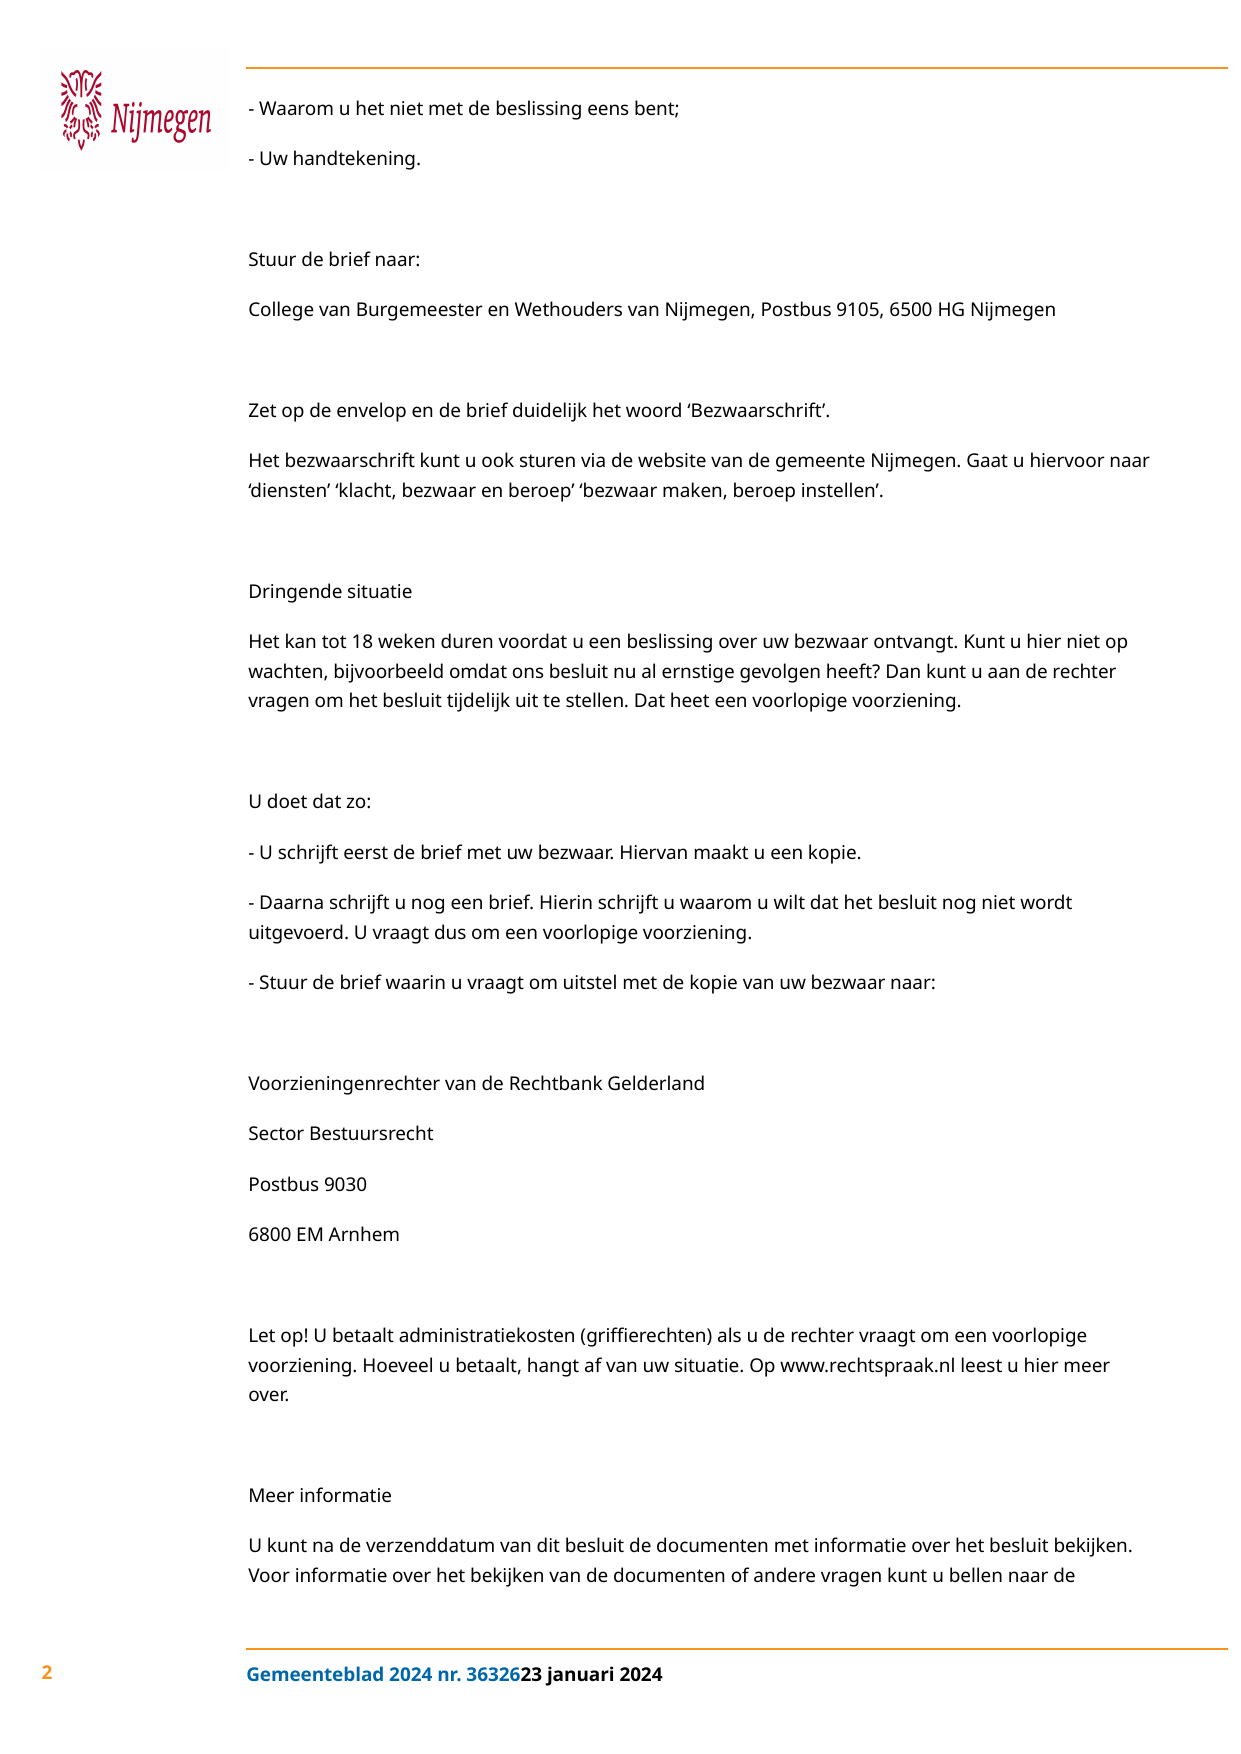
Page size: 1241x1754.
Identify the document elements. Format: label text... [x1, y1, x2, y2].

text Voorzieningenrechter van de Rechtbank Gelderland [248, 1070, 1152, 1096]
text Meer informatie [248, 1482, 1152, 1508]
text - Waarom u het niet met de beslissing eens bent; [248, 95, 1152, 121]
text - Uw handtekening. [248, 145, 1152, 171]
text U kunt na de verzenddatum van dit besluit de documenten met informatie over het besluit bekijken. Voor informatie over het bekijken van de documenten of andere vragen kunt u bellen naar de [248, 1533, 1152, 1588]
text Het bezwaarschrift kunt u ook sturen via de website van de gemeente Nijmegen. Gaat u hiervoor naar ‘diensten’ ‘klacht, bezwaar en beroep’ ‘bezwaar maken, beroep instellen’. [248, 448, 1152, 503]
text - Stuur de brief waarin u vraagt om uitstel met de kopie van uw bezwaar naar: [248, 969, 1152, 995]
text 6800 EM Arnhem [248, 1221, 1152, 1247]
text Stuur de brief naar: [248, 246, 1152, 272]
text Zet op de envelop en de brief duidelijk het woord ‘Bezwaarschrift’. [248, 397, 1152, 423]
text - U schrijft eerst de brief met uw bezwaar. Hiervan maakt u een kopie. [248, 839, 1152, 865]
text Sector Bestuursrecht [248, 1121, 1152, 1146]
picture [41, 47, 231, 172]
text Postbus 9030 [248, 1171, 1152, 1197]
text College van Burgemeester en Wethouders van Nijmegen, Postbus 9105, 6500 HG Nijmegen [248, 296, 1152, 322]
text Let op! U betaalt administratiekosten (griffierechten) als u de rechter vraagt om een voorlopige voorziening. Hoeveel u betaalt, hangt af van uw situatie. Op www.rechtspraak.nl leest u hier meer over. [248, 1322, 1152, 1407]
text - Daarna schrijft u nog een brief. Hierin schrijft u waarom u wilt dat het besluit nog niet wordt uitgevoerd. U vraagt dus om een voorlopige voorziening. [248, 889, 1152, 945]
text Het kan tot 18 weken duren voordat u een beslissing over uw bezwaar ontvangt. Kunt u hier niet op wachten, bijvoorbeeld omdat ons besluit nu al ernstige gevolgen heeft? Dan kunt u aan de rechter vragen om het besluit tijdelijk uit te stellen. Dat heet een voorlopige voorziening. [248, 628, 1152, 713]
text U doet dat zo: [248, 788, 1152, 814]
text Dringende situatie [248, 578, 1152, 604]
